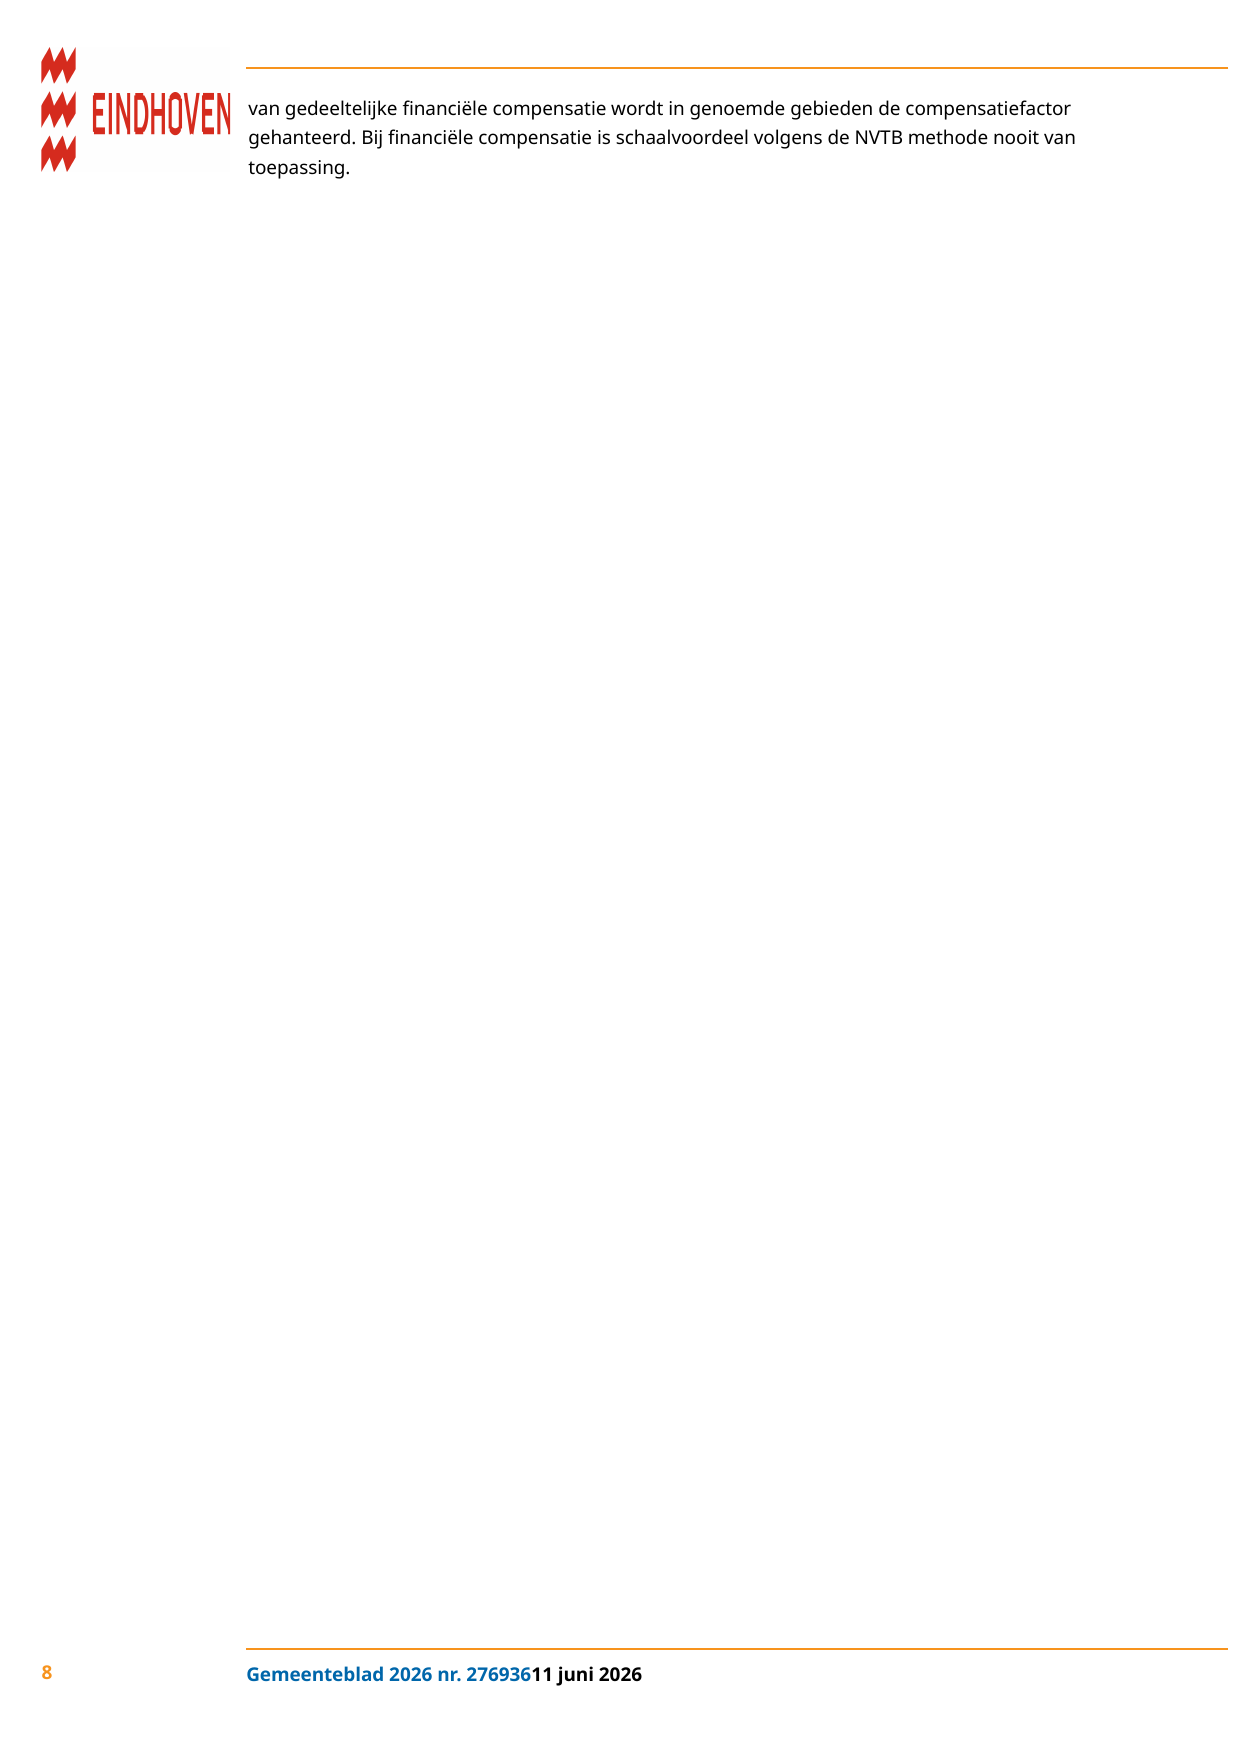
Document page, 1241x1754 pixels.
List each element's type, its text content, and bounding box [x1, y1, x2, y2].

picture [41, 47, 231, 172]
text van gedeeltelijke financiële compensatie wordt in genoemde gebieden de compensatiefactor gehanteerd. Bij financiële compensatie is schaalvoordeel volgens de NVTB methode nooit van toepassing. [248, 95, 1152, 180]
